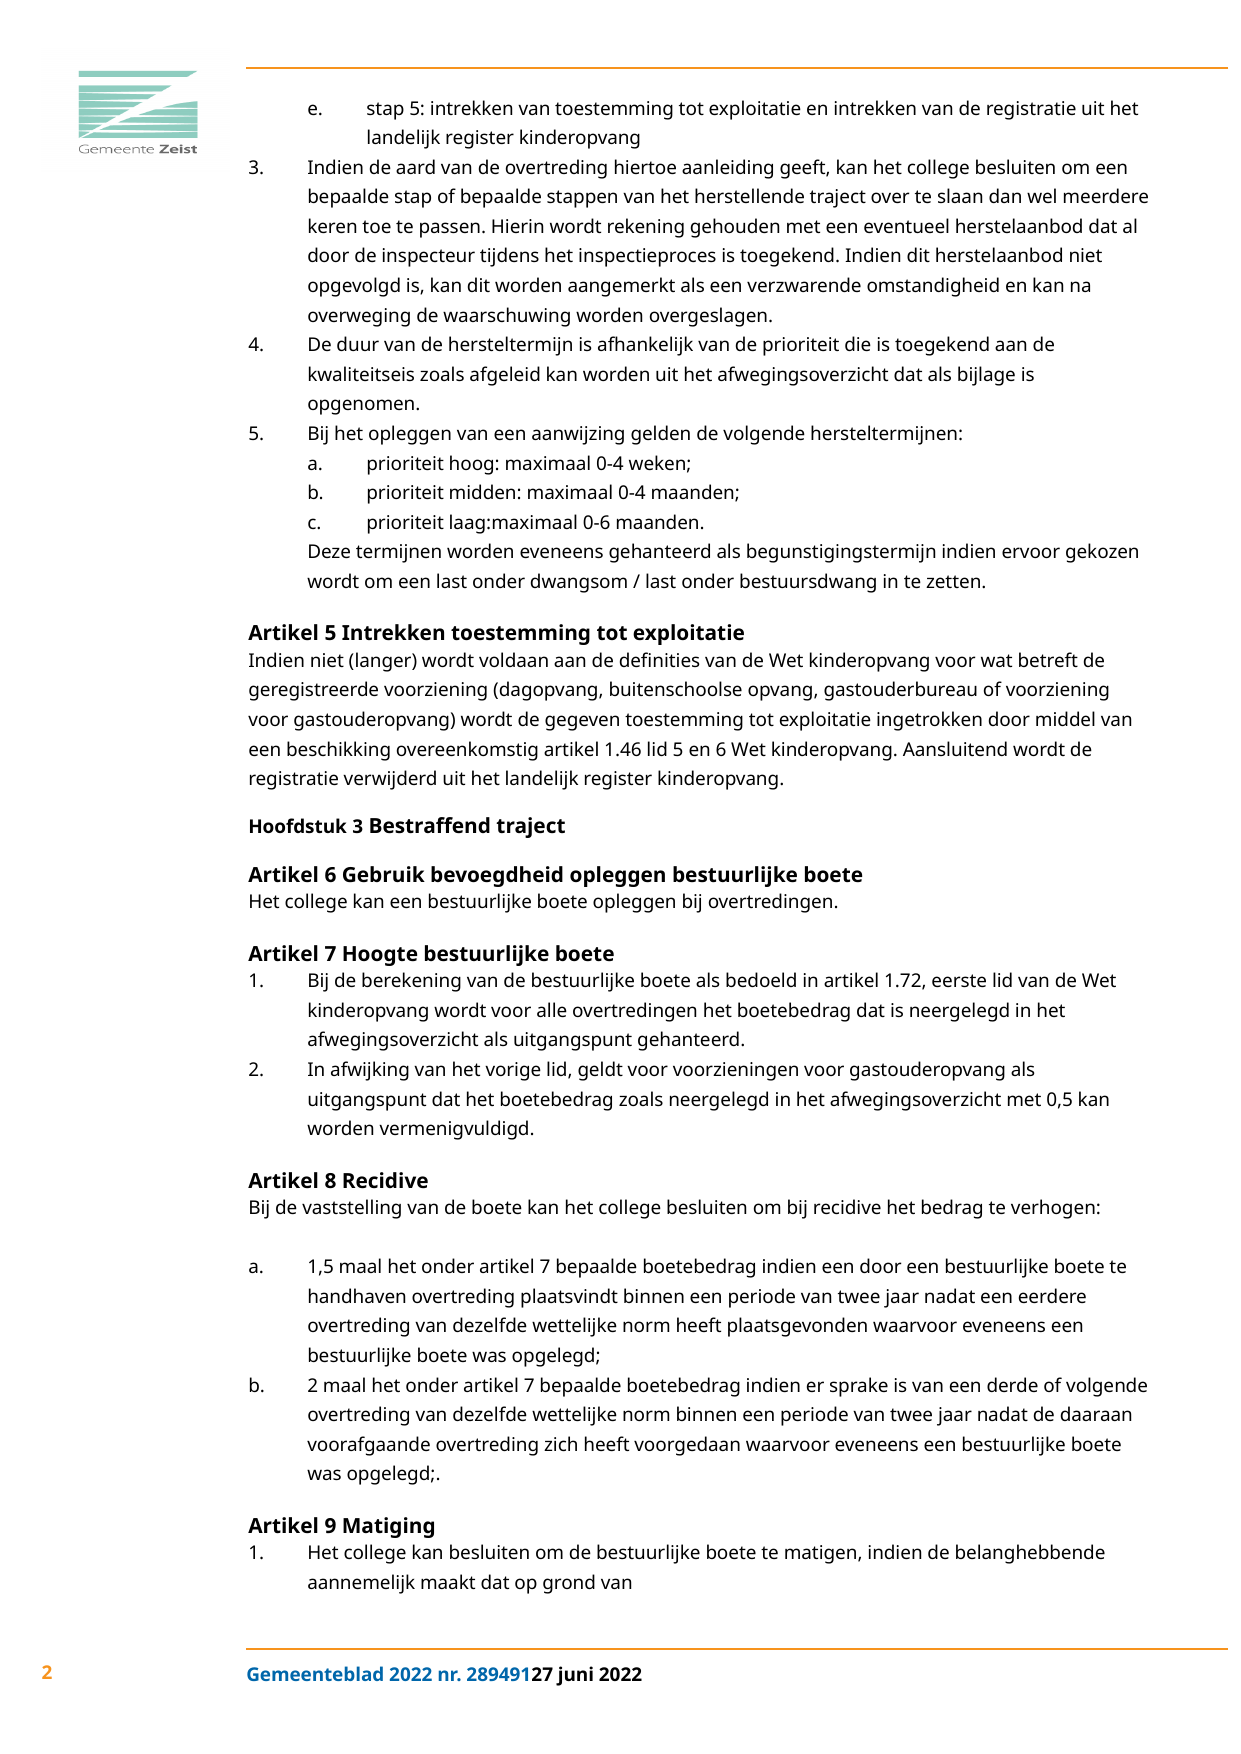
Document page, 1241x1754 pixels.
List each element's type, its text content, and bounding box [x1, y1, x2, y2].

list In afwijking van het vorige lid, geldt voor voorzieningen voor gastouderopvang als uitgangspunt dat het boetebedrag zoals neergelegd in het afwegingsoverzicht met 0,5 kan worden vermenigvuldigd. [248, 1056, 1152, 1141]
picture [41, 47, 231, 172]
list Bij het opleggen van een aanwijzing gelden de volgende hersteltermijnen: [248, 420, 1152, 446]
text Artikel 5 Intrekken toestemming tot exploitatie [248, 618, 1152, 647]
text Artikel 6 Gebruik bevoegdheid opleggen bestuurlijke boete [248, 860, 1152, 889]
list Het college kan besluiten om de bestuurlijke boete te matigen, indien de belanghebbende aannemelijk maakt dat op grond van [248, 1539, 1152, 1595]
list prioriteit laag:maximaal 0-6 maanden. [307, 509, 1152, 535]
text Indien niet (langer) wordt voldaan aan de definities van de Wet kinderopvang voor wat betreft de geregistreerde voorziening (dagopvang, buitenschoolse opvang, gastouderbureau of voorziening voor gastouderopvang) wordt de gegeven toestemming tot exploitatie ingetrokken door middel van een beschikking overeenkomstig artikel 1.46 lid 5 en 6 Wet kinderopvang. Aansluitend wordt de registratie verwijderd uit het landelijk register kinderopvang. [248, 647, 1152, 791]
list prioriteit hoog: maximaal 0-4 weken; [307, 450, 1152, 476]
text Artikel 8 Recidive [248, 1166, 1152, 1194]
list prioriteit midden: maximaal 0-4 maanden; [307, 479, 1152, 505]
text Het college kan een bestuurlijke boete opleggen bij overtredingen. [248, 889, 1152, 914]
text Bij de vaststelling van de boete kan het college besluiten om bij recidive het bedrag te verhogen: [248, 1194, 1152, 1220]
list Indien de aard van de overtreding hiertoe aanleiding geeft, kan het college besluiten om een bepaalde stap of bepaalde stappen van het herstellende traject over te slaan dan wel meerdere keren toe te passen. Hierin wordt rekening gehouden met een eventueel herstelaanbod dat al door de inspecteur tijdens het inspectieproces is toegekend. Indien dit herstelaanbod niet opgevolgd is, kan dit worden aangemerkt als een verzwarende omstandigheid en kan na overweging de waarschuwing worden overgeslagen. [248, 154, 1152, 328]
text Artikel 9 Matiging [248, 1511, 1152, 1539]
list De duur van de hersteltermijn is afhankelijk van de prioriteit die is toegekend aan de kwaliteitseis zoals afgeleid kan worden uit het afwegingsoverzicht dat als bijlage is opgenomen. [248, 331, 1152, 416]
list 1,5 maal het onder artikel 7 bepaalde boetebedrag indien een door een bestuurlijke boete te handhaven overtreding plaatsvindt binnen een periode van twee jaar nadat een eerdere overtreding van dezelfde wettelijke norm heeft plaatsgevonden waarvoor eveneens een bestuurlijke boete was opgelegd; [248, 1253, 1152, 1368]
list Bij de berekening van de bestuurlijke boete als bedoeld in artikel 1.72, eerste lid van de Wet kinderopvang wordt voor alle overtredingen het boetebedrag dat is neergelegd in het afwegingsoverzicht als uitgangspunt gehanteerd. [248, 967, 1152, 1052]
list Deze termijnen worden eveneens gehanteerd als begunstigingstermijn indien ervoor gekozen wordt om een last onder dwangsom / last onder bestuursdwang in te zetten. [248, 538, 1152, 594]
list stap 5: intrekken van toestemming tot exploitatie en intrekken van de registratie uit het landelijk register kinderopvang [307, 95, 1152, 150]
list 2 maal het onder artikel 7 bepaalde boetebedrag indien er sprake is van een derde of volgende overtreding van dezelfde wettelijke norm binnen een periode van twee jaar nadat de daaraan voorafgaande overtreding zich heeft voorgedaan waarvoor eveneens een bestuurlijke boete was opgelegd;. [248, 1372, 1152, 1486]
text Hoofdstuk 3 Bestraffend traject [248, 811, 1152, 839]
text Artikel 7 Hoogte bestuurlijke boete [248, 939, 1152, 967]
